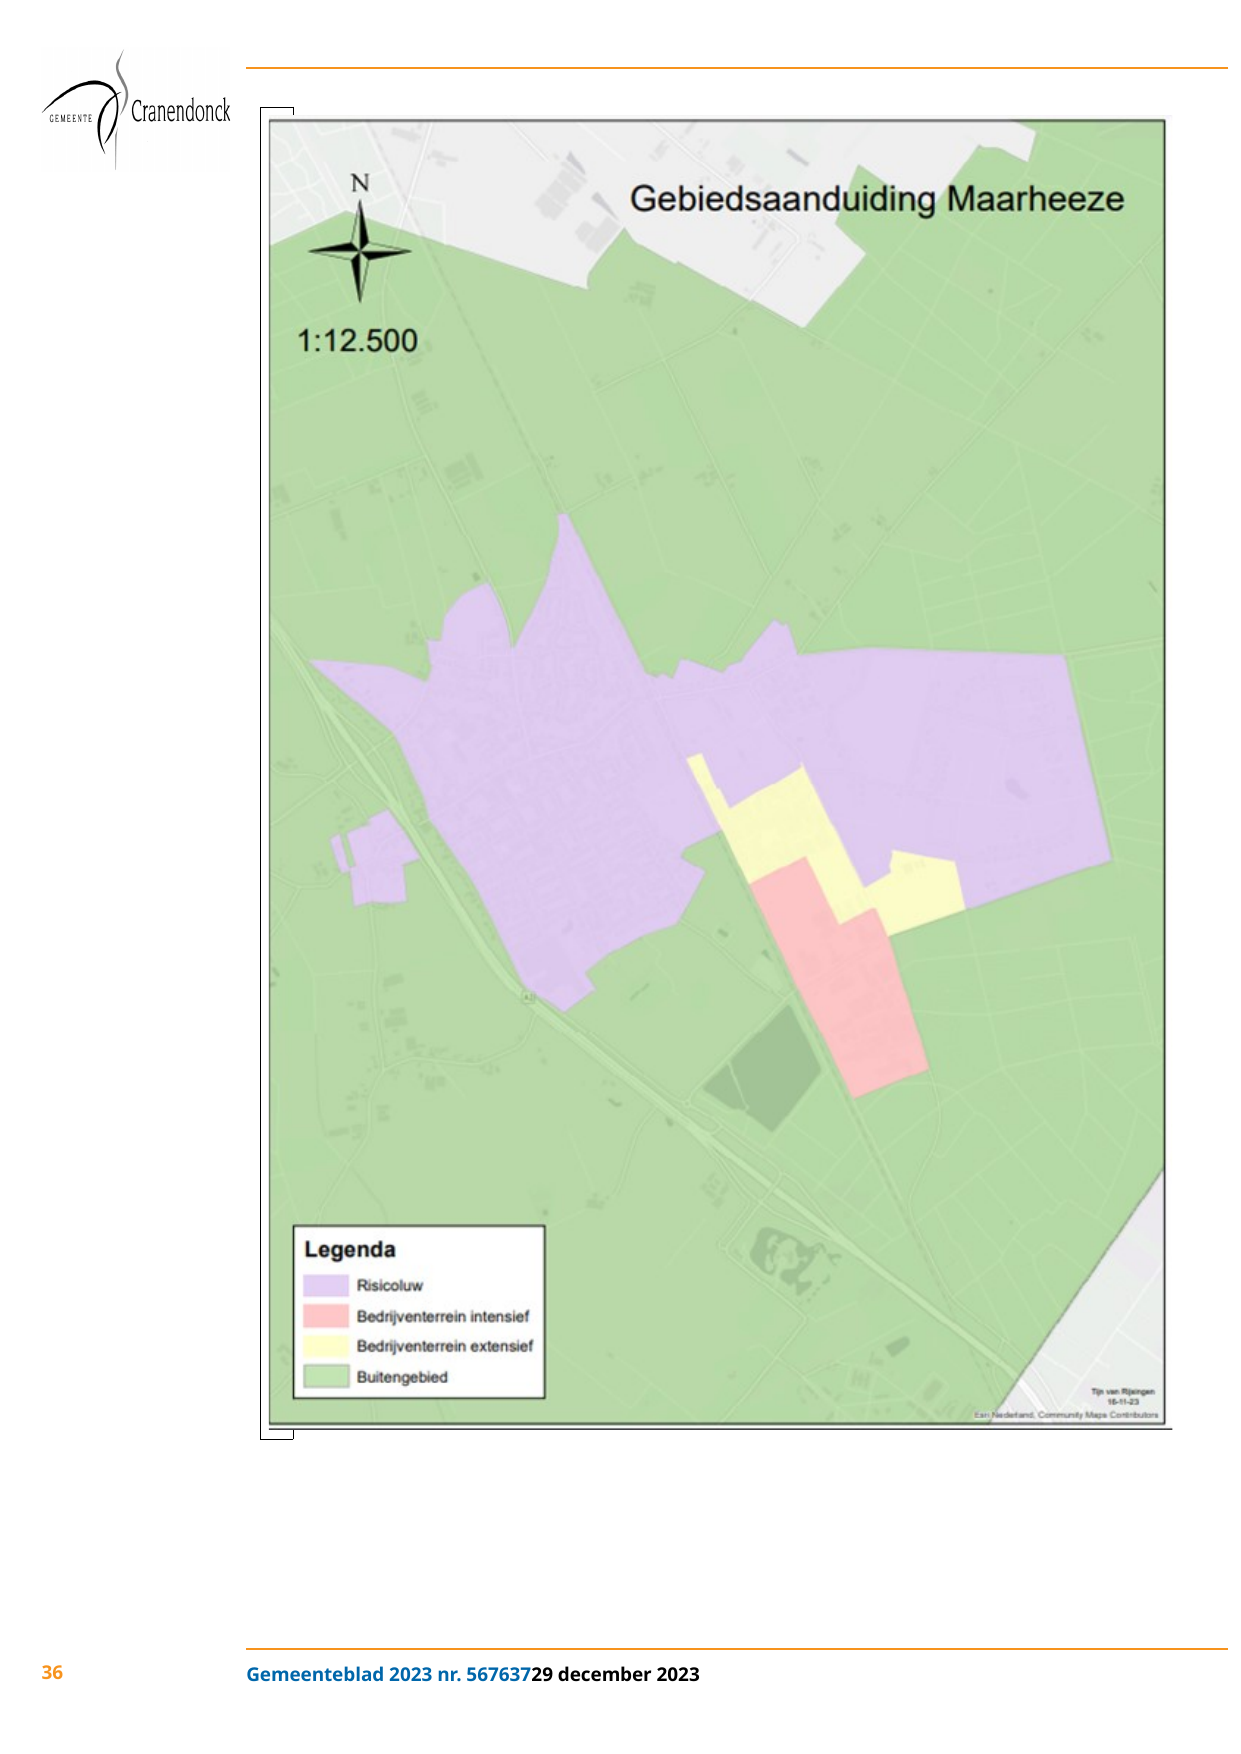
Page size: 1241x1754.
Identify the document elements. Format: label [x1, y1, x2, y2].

picture [41, 47, 231, 172]
picture [268, 115, 1173, 1430]
